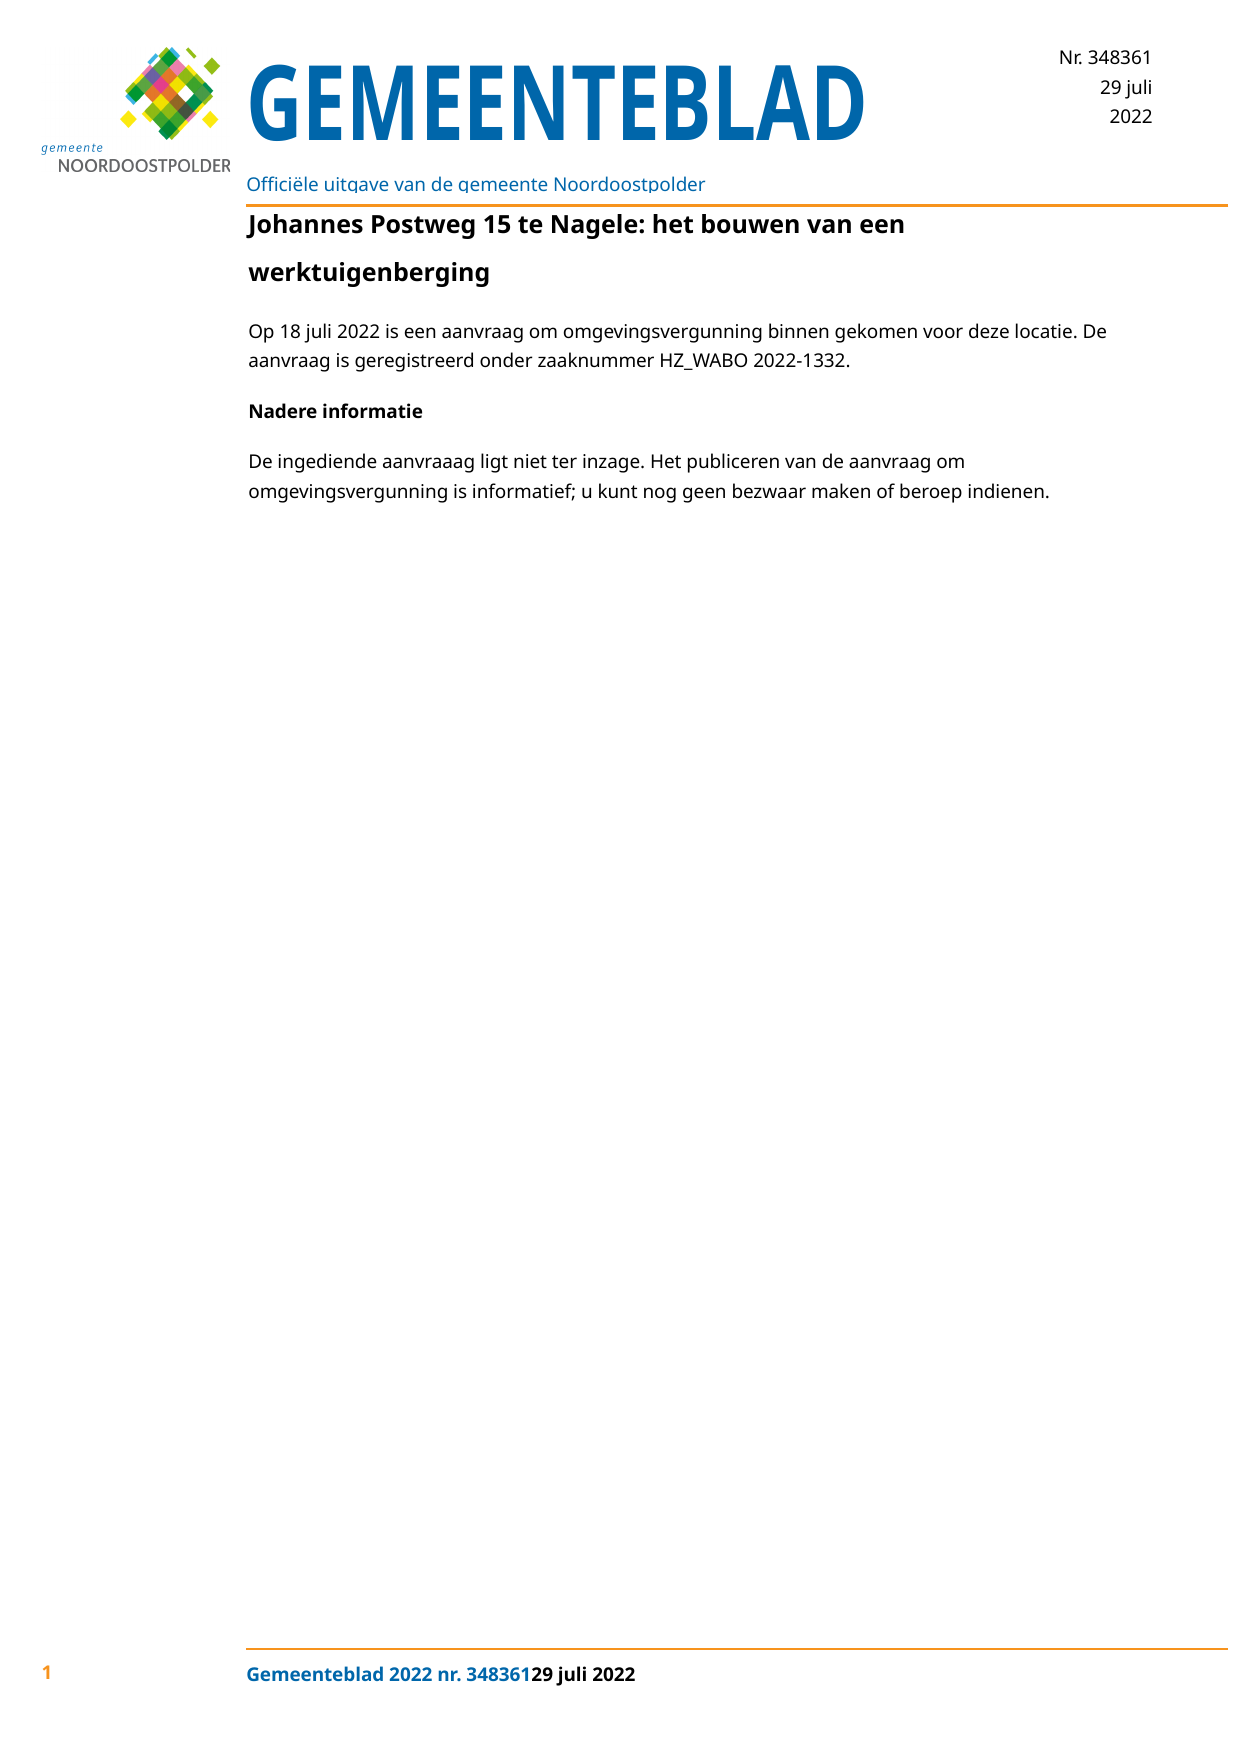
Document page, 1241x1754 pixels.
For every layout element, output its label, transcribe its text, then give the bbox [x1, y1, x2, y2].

text Johannes Postweg 15 te Nagele: het bouwen van een werktuigenberging [248, 207, 1152, 288]
text De ingediende aanvraaag ligt niet ter inzage. Het publiceren van de aanvraag om omgevingsvergunning is informatief; u kunt nog geen bezwaar maken of beroep indienen. [248, 448, 1152, 504]
text Op 18 juli 2022 is een aanvraag om omgevingsvergunning binnen gekomen voor deze locatie. De aanvraag is geregistreerd onder zaaknummer HZ_WABO 2022-1332. [248, 318, 1152, 373]
text Nadere informatie [248, 398, 1152, 424]
picture [41, 47, 231, 172]
